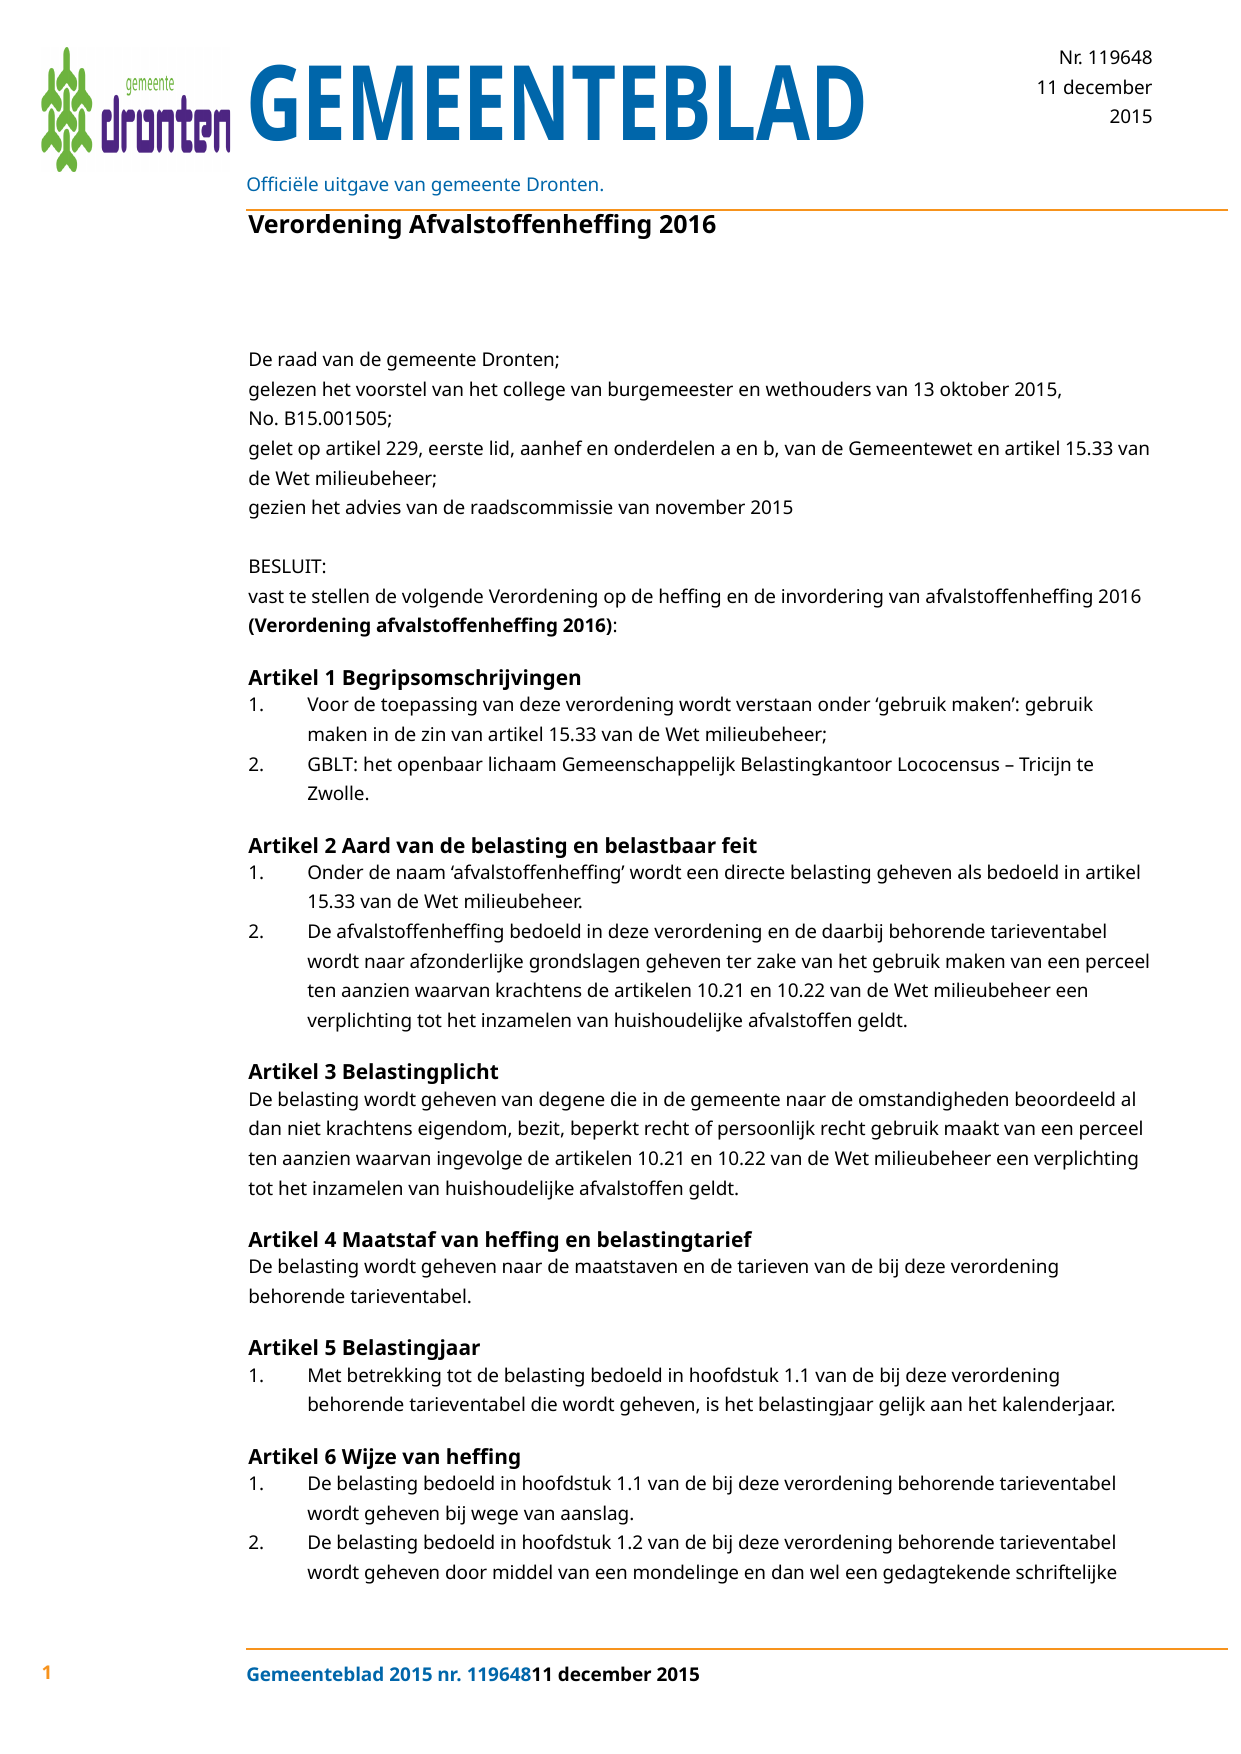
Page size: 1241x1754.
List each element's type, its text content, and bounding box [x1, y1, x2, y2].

text Artikel 5 Belastingjaar [248, 1333, 1152, 1362]
text BESLUIT: [248, 553, 1152, 579]
text De belasting wordt geheven van degene die in de gemeente naar de omstandigheden beoordeeld al dan niet krachtens eigendom, bezit, beperkt recht of persoonlijk recht gebruik maakt van een perceel ten aanzien waarvan ingevolge de artikelen 10.21 en 10.22 van de Wet milieubeheer een verplichting tot het inzamelen van huishoudelijke afvalstoffen geldt. [248, 1086, 1152, 1200]
list Met betrekking tot de belasting bedoeld in hoofdstuk 1.1 van de bij deze verordening behorende tarieventabel die wordt geheven, is het belastingjaar gelijk aan het kalenderjaar. [248, 1362, 1152, 1417]
text De raad van de gemeente Dronten; [248, 346, 1152, 372]
list Onder de naam ‘afvalstoffenheffing’ wordt een directe belasting geheven als bedoeld in artikel 15.33 van de Wet milieubeheer. [248, 859, 1152, 914]
text Artikel 1 Begripsomschrijvingen [248, 663, 1152, 692]
text gelezen het voorstel van het college van burgemeester en wethouders van 13 oktober 2015, [248, 376, 1152, 402]
text Artikel 3 Belastingplicht [248, 1057, 1152, 1086]
text Artikel 6 Wijze van heffing [248, 1442, 1152, 1470]
list GBLT: het openbaar lichaam Gemeenschappelijk Belastingkantoor Lococensus – Tricijn te Zwolle. [248, 751, 1152, 806]
list De afvalstoffenheffing bedoeld in deze verordening en de daarbij behorende tarieventabel wordt naar afzonderlijke grondslagen geheven ter zake van het gebruik maken van een perceel ten aanzien waarvan krachtens de artikelen 10.21 en 10.22 van de Wet milieubeheer een verplichting tot het inzamelen van huishoudelijke afvalstoffen geldt. [248, 918, 1152, 1033]
text De belasting wordt geheven naar de maatstaven en de tarieven van de bij deze verordening behorende tarieventabel. [248, 1253, 1152, 1309]
picture [41, 47, 231, 172]
list De belasting bedoeld in hoofdstuk 1.1 van de bij deze verordening behorende tarieventabel wordt geheven bij wege van aanslag. [248, 1470, 1152, 1526]
text gezien het advies van de raadscommissie van november 2015 [248, 494, 1152, 520]
text gelet op artikel 229, eerste lid, aanhef en onderdelen a en b, van de Gemeentewet en artikel 15.33 van de Wet milieubeheer; [248, 435, 1152, 491]
list De belasting bedoeld in hoofdstuk 1.2 van de bij deze verordening behorende tarieventabel wordt geheven door middel van een mondelinge en dan wel een gedagtekende schriftelijke [248, 1529, 1152, 1585]
list Voor de toepassing van deze verordening wordt verstaan onder ‘gebruik maken’: gebruik maken in de zin van artikel 15.33 van de Wet milieubeheer; [248, 692, 1152, 747]
text Artikel 4 Maatstaf van heffing en belastingtarief [248, 1225, 1152, 1253]
text Artikel 2 Aard van de belasting en belastbaar feit [248, 831, 1152, 859]
text vast te stellen de volgende Verordening op de heffing en de invordering van afvalstoffenheffing 2016 (Verordening afvalstoffenheffing 2016): [248, 583, 1152, 638]
text No. B15.001505; [248, 406, 1152, 431]
text Verordening Afvalstoffenheffing 2016 [248, 211, 1152, 241]
